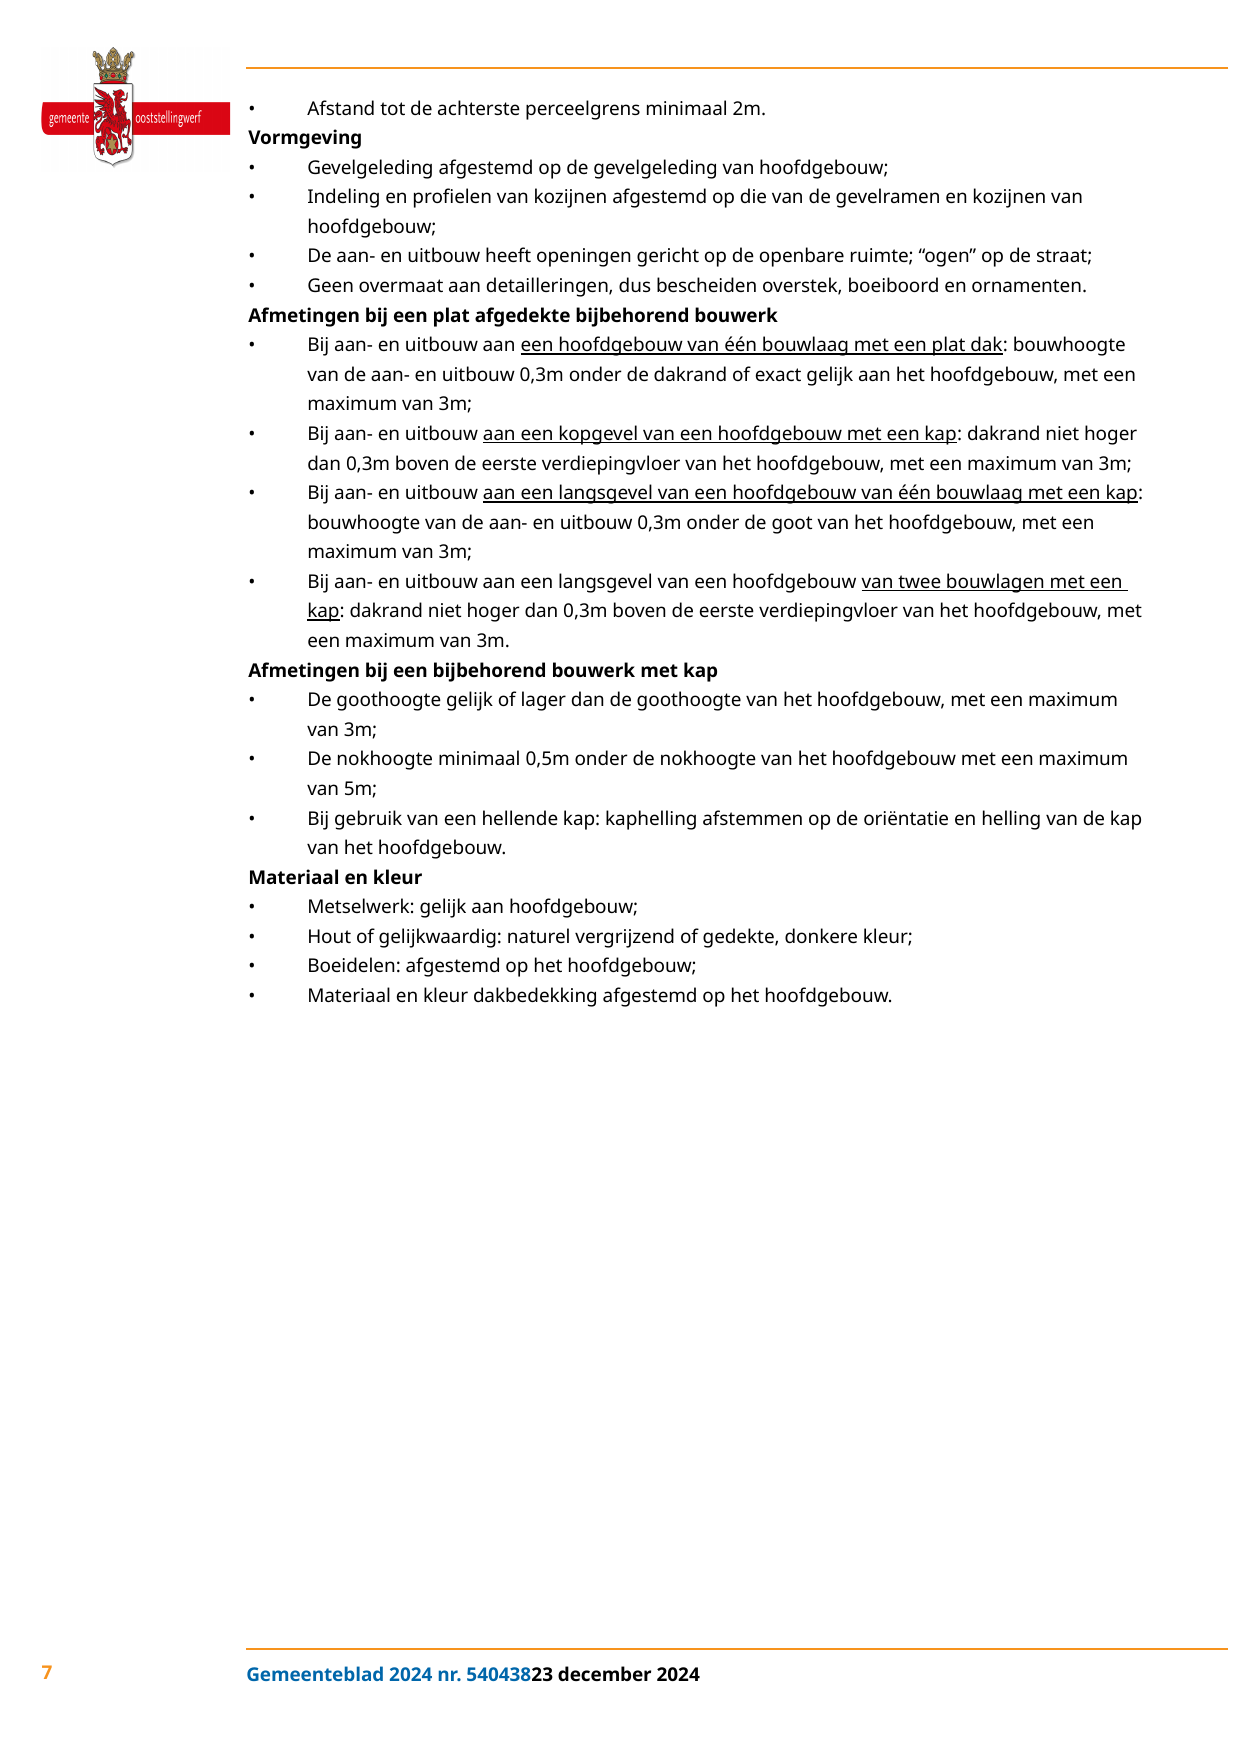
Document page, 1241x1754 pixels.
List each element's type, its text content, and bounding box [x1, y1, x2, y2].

list Afstand tot de achterste perceelgrens minimaal 2m. [248, 95, 1152, 121]
list De goothoogte gelijk of lager dan de goothoogte van het hoofdgebouw, met een maximum van 3m; [248, 686, 1152, 742]
text Materiaal en kleur [248, 864, 1152, 890]
list Bij gebruik van een hellende kap: kaphelling afstemmen op de oriëntatie en helling van de kap van het hoofdgebouw. [248, 805, 1152, 860]
list Bij aan- en uitbouw aan een kopgevel van een hoofdgebouw met een kap: dakrand niet hoger dan 0,3m boven de eerste verdiepingvloer van het hoofdgebouw, met een maximum van 3m; [248, 420, 1152, 476]
picture [41, 47, 231, 172]
list De aan- en uitbouw heeft openingen gericht op de openbare ruimte; “ogen” op de straat; [248, 243, 1152, 268]
list Materiaal en kleur dakbedekking afgestemd op het hoofdgebouw. [248, 982, 1152, 1008]
text Vormgeving [248, 124, 1152, 150]
text Afmetingen bij een bijbehorend bouwerk met kap [248, 657, 1152, 683]
list Bij aan- en uitbouw aan een langsgevel van een hoofdgebouw van twee bouwlagen met een kap: dakrand niet hoger dan 0,3m boven de eerste verdiepingvloer van het hoofdgebouw, met een maximum van 3m. [248, 568, 1152, 653]
list De nokhoogte minimaal 0,5m onder de nokhoogte van het hoofdgebouw met een maximum van 5m; [248, 746, 1152, 801]
list Metselwerk: gelijk aan hoofdgebouw; [248, 893, 1152, 919]
list Hout of gelijkwaardig: naturel vergrijzend of gedekte, donkere kleur; [248, 923, 1152, 949]
list Bij aan- en uitbouw aan een langsgevel van een hoofdgebouw van één bouwlaag met een kap: bouwhoogte van de aan- en uitbouw 0,3m onder de goot van het hoofdgebouw, met een maximum van 3m; [248, 479, 1152, 564]
list Geen overmaat aan detailleringen, dus bescheiden overstek, boeiboord en ornamenten. [248, 272, 1152, 298]
list Indeling en profielen van kozijnen afgestemd op die van de gevelramen en kozijnen van hoofdgebouw; [248, 183, 1152, 239]
list Gevelgeleding afgestemd op de gevelgeleding van hoofdgebouw; [248, 154, 1152, 180]
list Boeidelen: afgestemd op het hoofdgebouw; [248, 953, 1152, 978]
text Afmetingen bij een plat afgedekte bijbehorend bouwerk [248, 302, 1152, 328]
list Bij aan- en uitbouw aan een hoofdgebouw van één bouwlaag met een plat dak: bouwhoogte van de aan- en uitbouw 0,3m onder de dakrand of exact gelijk aan het hoofdgebouw, met een maximum van 3m; [248, 331, 1152, 416]
